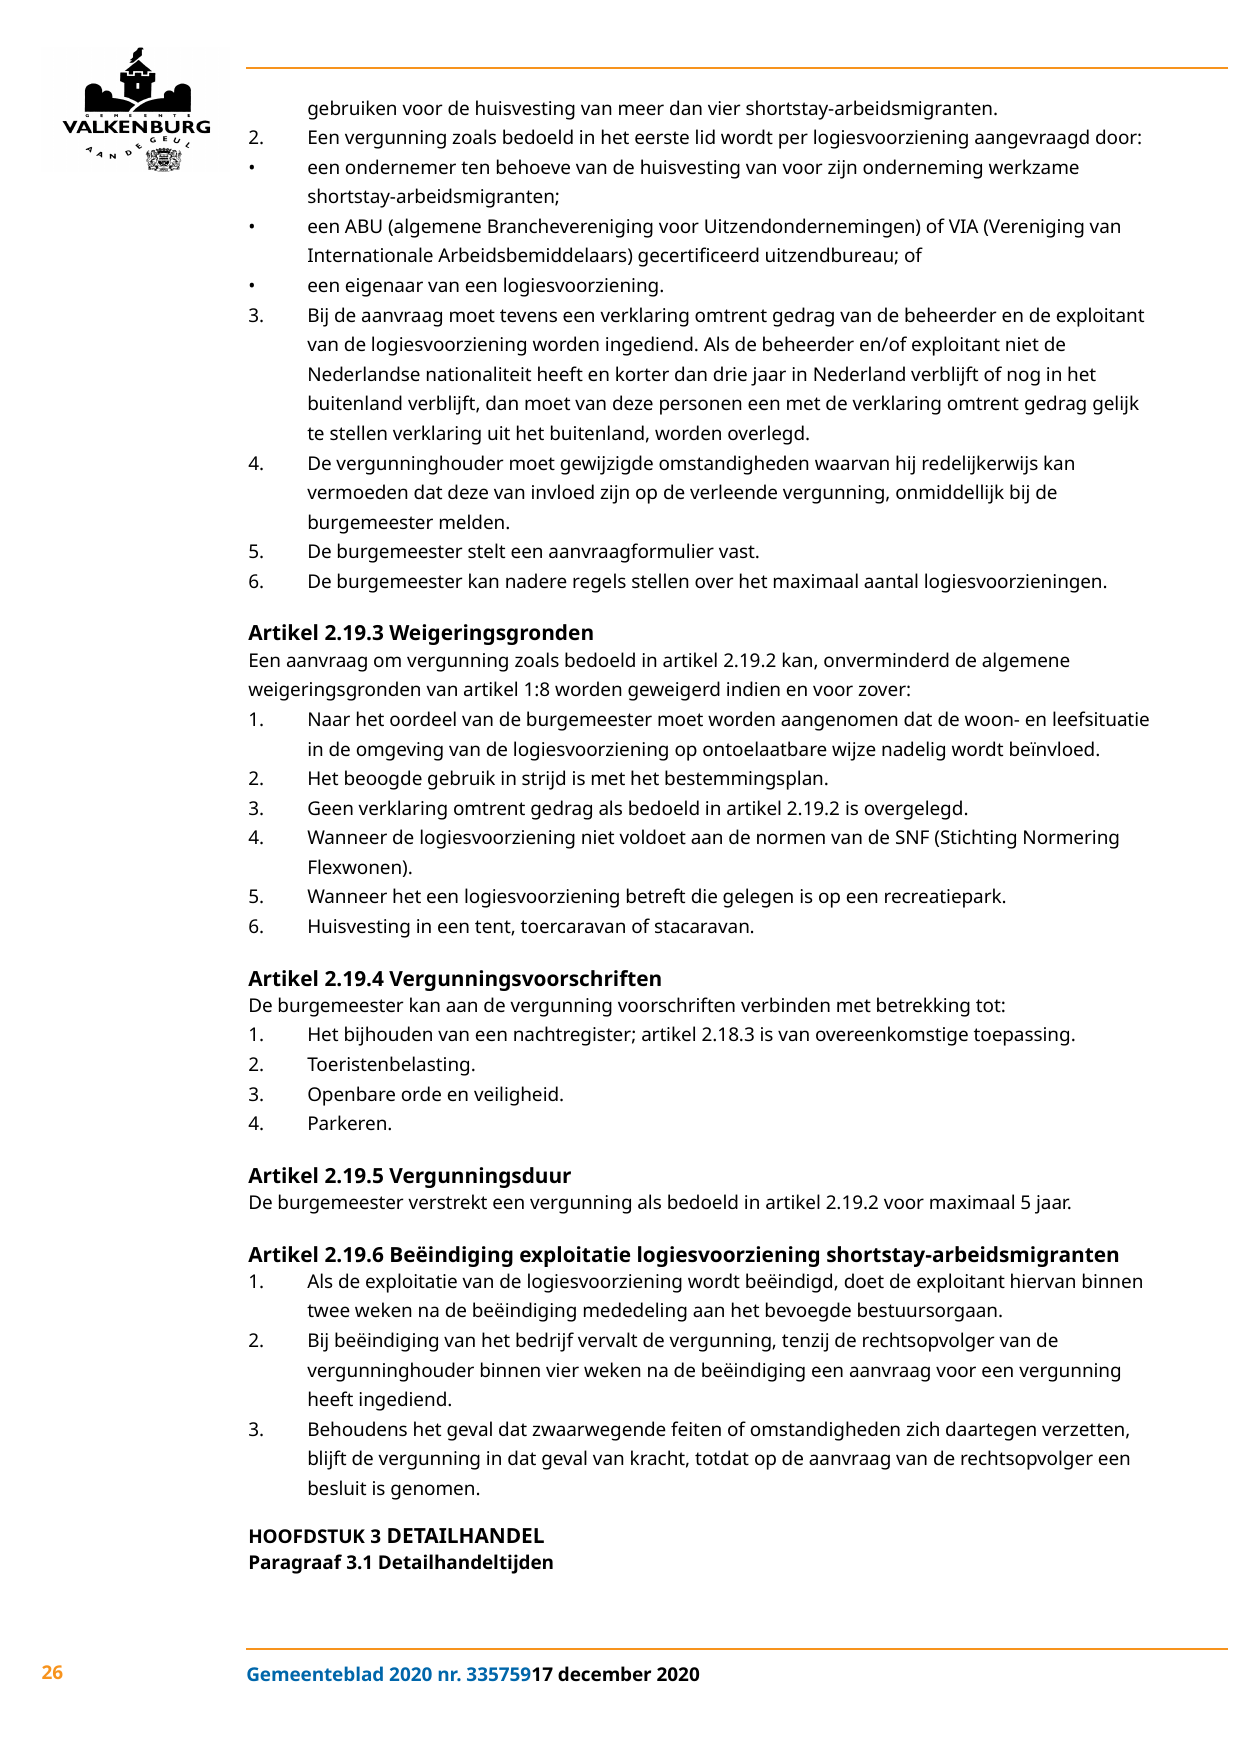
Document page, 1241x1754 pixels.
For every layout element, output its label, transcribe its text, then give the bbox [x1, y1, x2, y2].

list Toeristenbelasting. [248, 1051, 1152, 1077]
list een ondernemer ten behoeve van de huisvesting van voor zijn onderneming werkzame shortstay-arbeidsmigranten; [248, 154, 1152, 209]
list Wanneer de logiesvoorziening niet voldoet aan de normen van de SNF (Stichting Normering Flexwonen). [248, 824, 1152, 880]
list De burgemeester kan nadere regels stellen over het maximaal aantal logiesvoorzieningen. [248, 568, 1152, 594]
text Artikel 2.19.6 Beëindiging exploitatie logiesvoorziening shortstay-arbeidsmigranten [248, 1240, 1152, 1268]
text Paragraaf 3.1 Detailhandeltijden [248, 1549, 1152, 1575]
list Parkeren. [248, 1110, 1152, 1136]
list een eigenaar van een logiesvoorziening. [248, 272, 1152, 298]
text Artikel 2.19.3 Weigeringsgronden [248, 618, 1152, 647]
list Als de exploitatie van de logiesvoorziening wordt beëindigd, doet de exploitant hiervan binnen twee weken na de beëindiging mededeling aan het bevoegde bestuursorgaan. [248, 1268, 1152, 1323]
list Huisvesting in een tent, toercaravan of stacaravan. [248, 913, 1152, 939]
list een ABU (algemene Branchevereniging voor Uitzendondernemingen) of VIA (Vereniging van Internationale Arbeidsbemiddelaars) gecertificeerd uitzendbureau; of [248, 213, 1152, 268]
list Geen verklaring omtrent gedrag als bedoeld in artikel 2.19.2 is overgelegd. [248, 795, 1152, 821]
text Artikel 2.19.4 Vergunningsvoorschriften [248, 964, 1152, 992]
list De vergunninghouder moet gewijzigde omstandigheden waarvan hij redelijkerwijs kan vermoeden dat deze van invloed zijn op de verleende vergunning, onmiddellijk bij de burgemeester melden. [248, 450, 1152, 535]
list De burgemeester stelt een aanvraagformulier vast. [248, 538, 1152, 564]
text De burgemeester verstrekt een vergunning als bedoeld in artikel 2.19.2 voor maximaal 5 jaar. [248, 1189, 1152, 1215]
list Openbare orde en veiligheid. [248, 1081, 1152, 1107]
text De burgemeester kan aan de vergunning voorschriften verbinden met betrekking tot: [248, 992, 1152, 1018]
text Artikel 2.19.5 Vergunningsduur [248, 1161, 1152, 1189]
list Bij beëindiging van het bedrijf vervalt de vergunning, tenzij de rechtsopvolger van de vergunninghouder binnen vier weken na de beëindiging een aanvraag voor een vergunning heeft ingediend. [248, 1327, 1152, 1412]
list Behoudens het geval dat zwaarwegende feiten of omstandigheden zich daartegen verzetten, blijft de vergunning in dat geval van kracht, totdat op de aanvraag van de rechtsopvolger een besluit is genomen. [248, 1416, 1152, 1501]
list Een vergunning zoals bedoeld in het eerste lid wordt per logiesvoorziening aangevraagd door: [248, 124, 1152, 150]
list Naar het oordeel van de burgemeester moet worden aangenomen dat de woon- en leefsituatie in de omgeving van de logiesvoorziening op ontoelaatbare wijze nadelig wordt beïnvloed. [248, 706, 1152, 761]
picture [41, 47, 231, 172]
list Het bijhouden van een nachtregister; artikel 2.18.3 is van overeenkomstige toepassing. [248, 1022, 1152, 1047]
list gebruiken voor de huisvesting van meer dan vier shortstay-arbeidsmigranten. [248, 95, 1152, 121]
list Het beoogde gebruik in strijd is met het bestemmingsplan. [248, 765, 1152, 791]
list Bij de aanvraag moet tevens een verklaring omtrent gedrag van de beheerder en de exploitant van de logiesvoorziening worden ingediend. Als de beheerder en/of exploitant niet de Nederlandse nationaliteit heeft en korter dan drie jaar in Nederland verblijft of nog in het buitenland verblijft, dan moet van deze personen een met de verklaring omtrent gedrag gelijk te stellen verklaring uit het buitenland, worden overlegd. [248, 302, 1152, 446]
text HOOFDSTUK 3 DETAILHANDEL [248, 1521, 1152, 1549]
list Wanneer het een logiesvoorziening betreft die gelegen is op een recreatiepark. [248, 884, 1152, 909]
text Een aanvraag om vergunning zoals bedoeld in artikel 2.19.2 kan, onverminderd de algemene weigeringsgronden van artikel 1:8 worden geweigerd indien en voor zover: [248, 647, 1152, 702]
